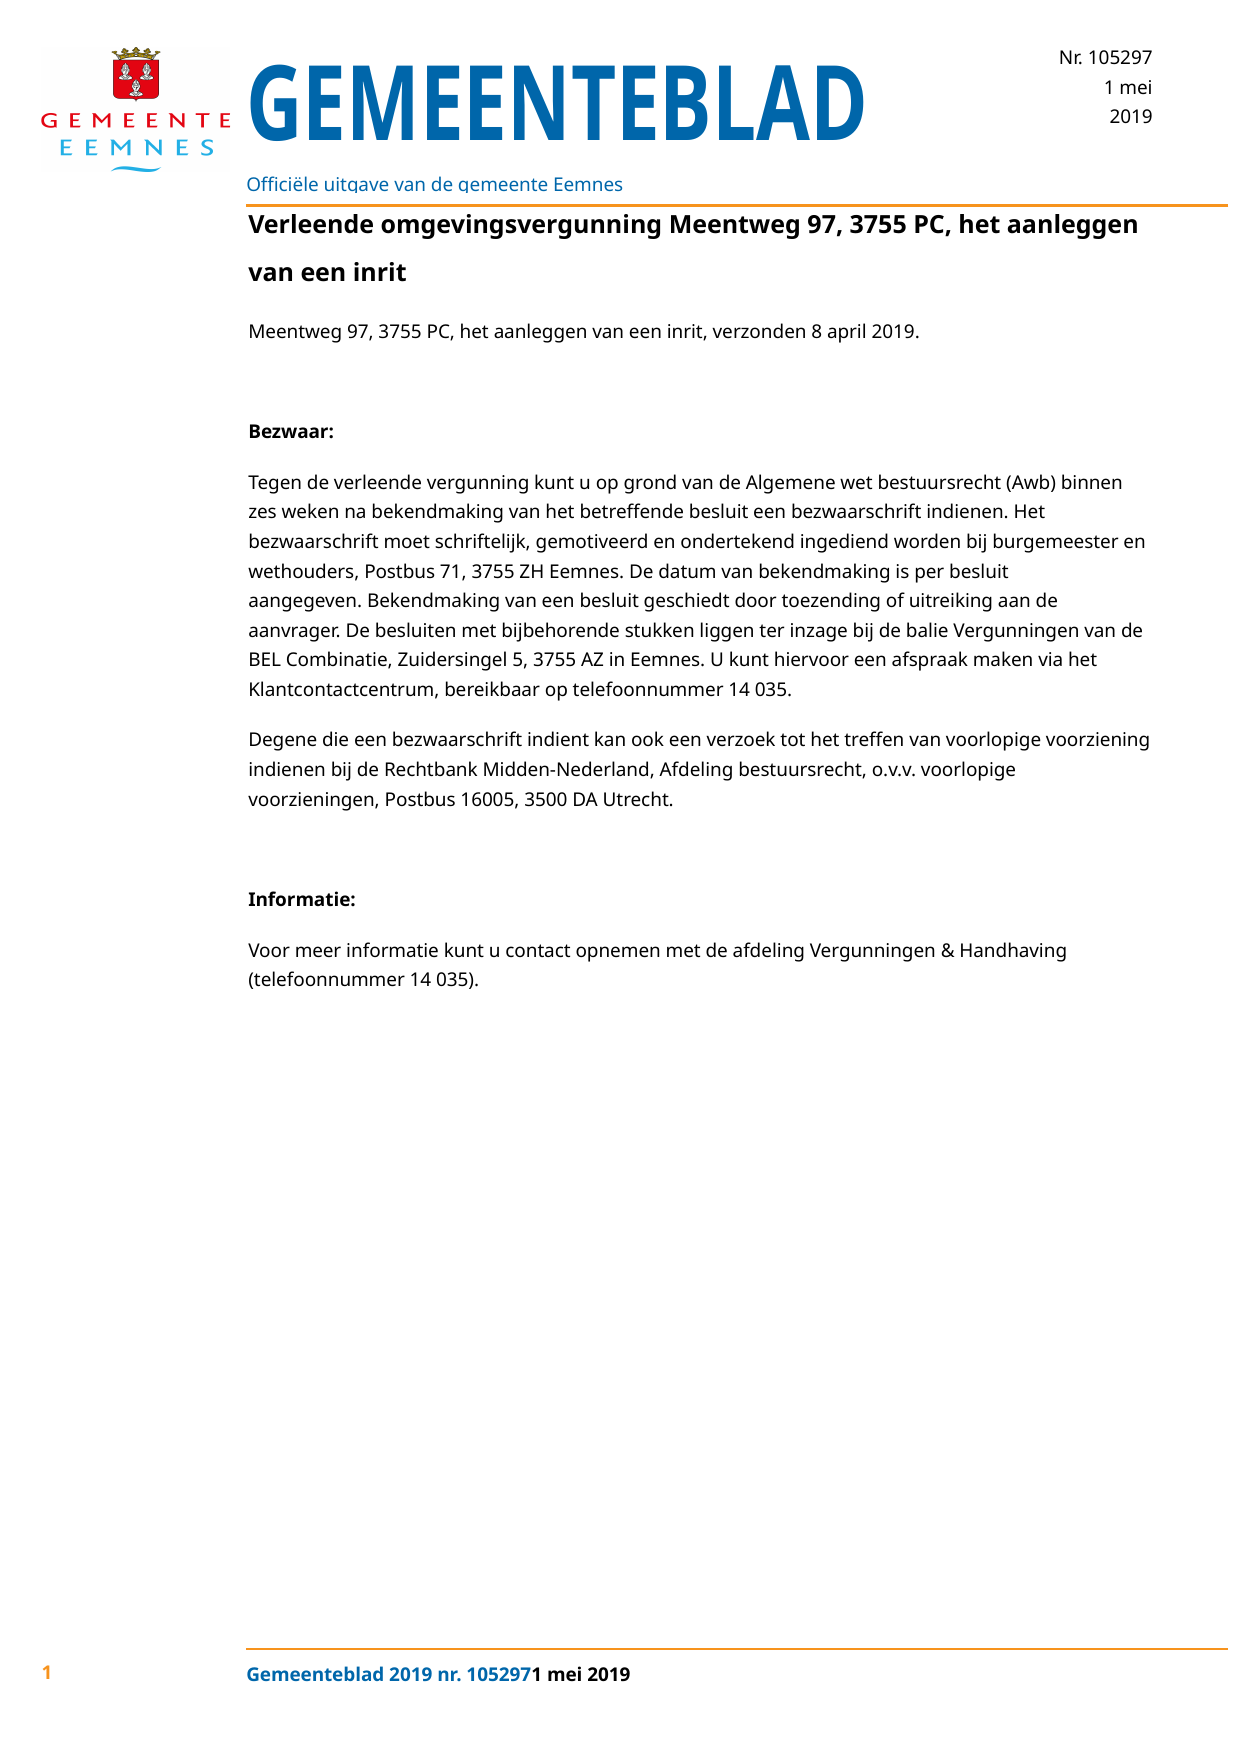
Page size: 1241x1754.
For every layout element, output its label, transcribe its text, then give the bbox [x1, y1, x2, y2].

text Verleende omgevingsvergunning Meentweg 97, 3755 PC, het aanleggen van een inrit [248, 207, 1152, 288]
picture [41, 47, 231, 172]
text Bezwaar: [248, 419, 1152, 444]
text Degene die een bezwaarschrift indient kan ook een verzoek tot het treffen van voorlopige voorziening indienen bij de Rechtbank Midden-Nederland, Afdeling bestuursrecht, o.v.v. voorlopige voorzieningen, Postbus 16005, 3500 DA Utrecht. [248, 727, 1152, 812]
text Informatie: [248, 887, 1152, 912]
text Voor meer informatie kunt u contact opnemen met de afdeling Vergunningen & Handhaving (telefoonnummer 14 035). [248, 937, 1152, 992]
text Tegen de verleende vergunning kunt u op grond van de Algemene wet bestuursrecht (Awb) binnen zes weken na bekendmaking van het betreffende besluit een bezwaarschrift indienen. Het bezwaarschrift moet schriftelijk, gemotiveerd en ondertekend ingediend worden bij burgemeester en wethouders, Postbus 71, 3755 ZH Eemnes. De datum van bekendmaking is per besluit aangegeven. Bekendmaking van een besluit geschiedt door toezending of uitreiking aan de aanvrager. De besluiten met bijbehorende stukken liggen ter inzage bij de balie Vergunningen van de BEL Combinatie, Zuidersingel 5, 3755 AZ in Eemnes. U kunt hiervoor een afspraak maken via het Klantcontactcentrum, bereikbaar op telefoonnummer 14 035. [248, 469, 1152, 702]
text Meentweg 97, 3755 PC, het aanleggen van een inrit, verzonden 8 april 2019. [248, 318, 1152, 344]
